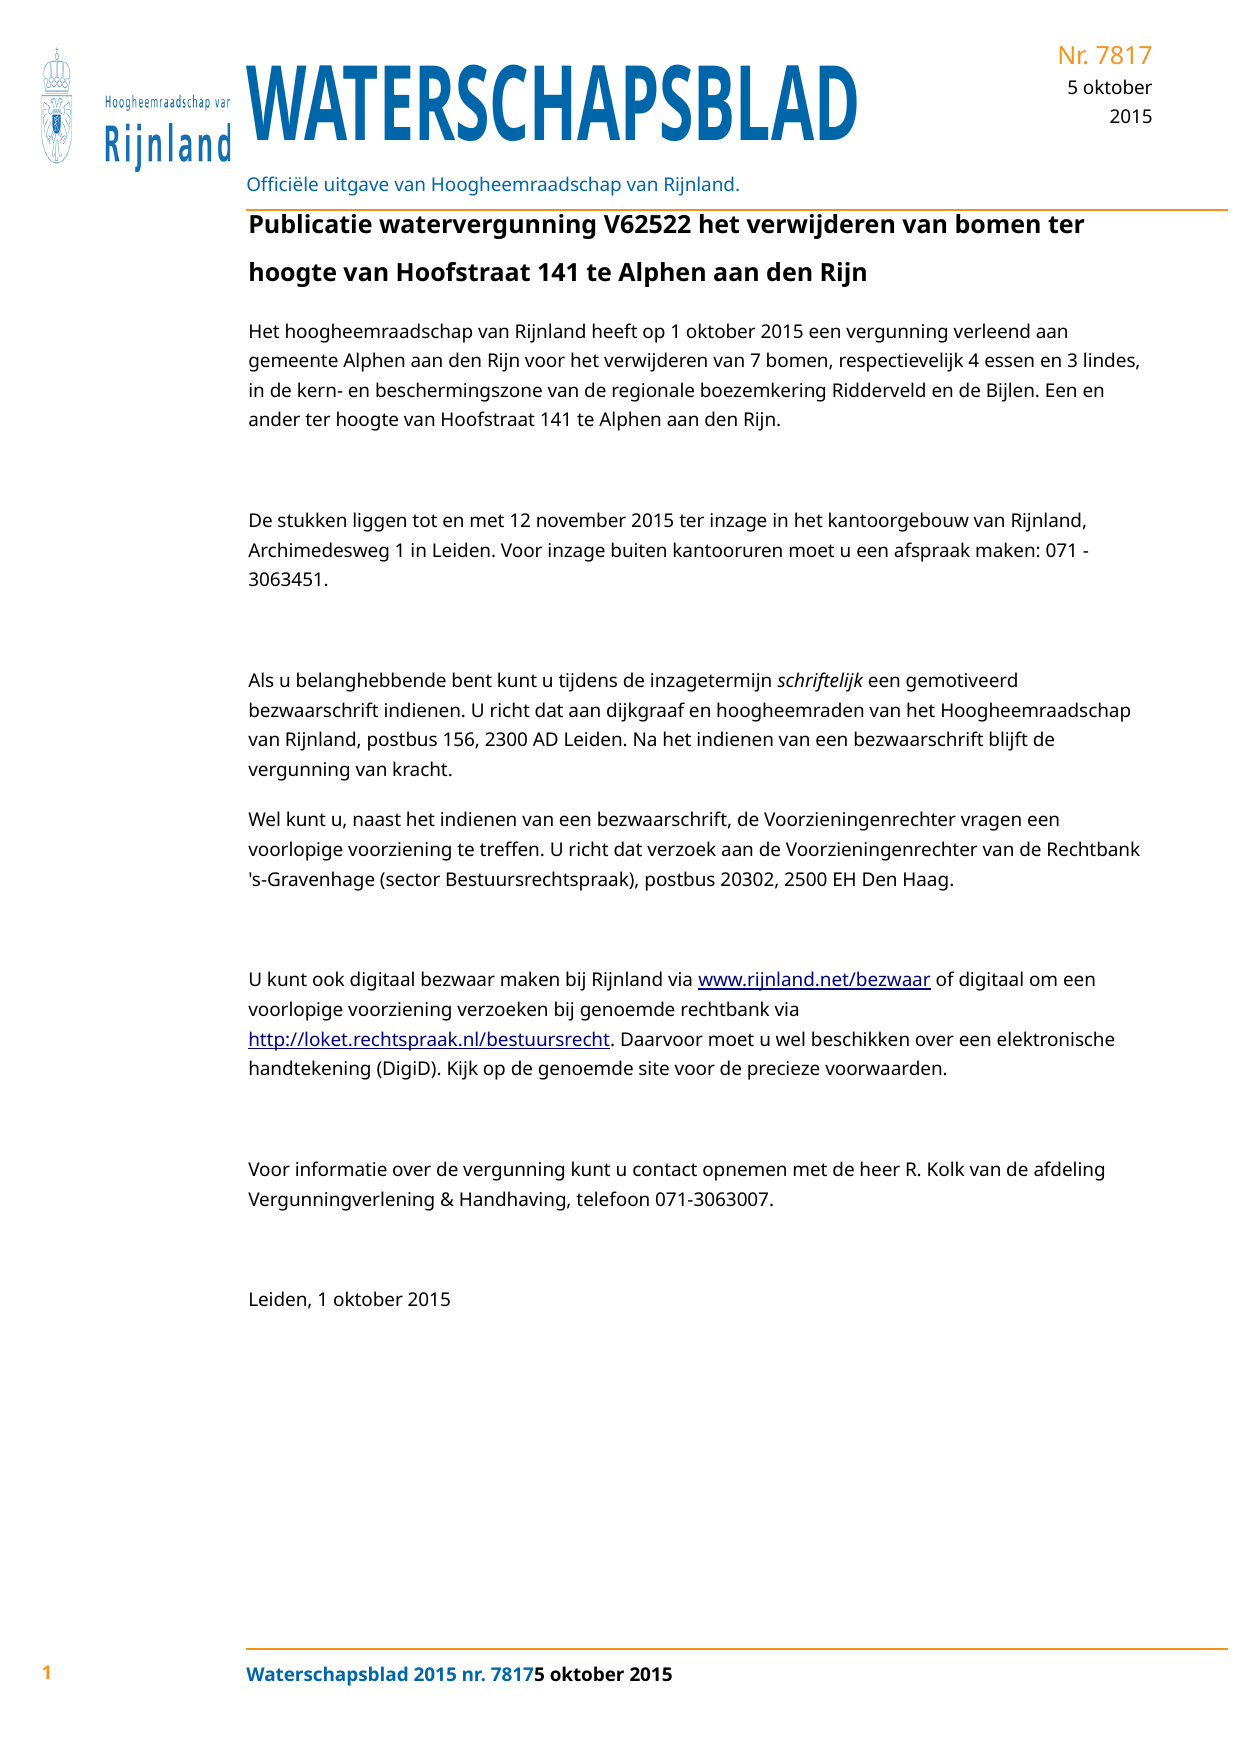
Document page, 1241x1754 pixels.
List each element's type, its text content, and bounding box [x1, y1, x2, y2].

text De stukken liggen tot en met 12 november 2015 ter inzage in het kantoorgebouw van Rijnland, Archimedesweg 1 in Leiden. Voor inzage buiten kantooruren moet u een afspraak maken: 071 - 3063451. [248, 507, 1152, 592]
text U kunt ook digitaal bezwaar maken bij Rijnland via www.rijnland.net/bezwaar of digitaal om een voorlopige voorziening verzoeken bij genoemde rechtbank via http://loket.rechtspraak.nl/bestuursrecht. Daarvoor moet u wel beschikken over een elektronische handtekening (DigiD). Kijk op de genoemde site voor de precieze voorwaarden. [248, 967, 1152, 1081]
text Wel kunt u, naast het indienen van een bezwaarschrift, de Voorzieningenrechter vragen een voorlopige voorziening te treffen. U richt dat verzoek aan de Voorzieningenrechter van de Rechtbank 's-Gravenhage (sector Bestuursrechtspraak), postbus 20302, 2500 EH Den Haag. [248, 807, 1152, 892]
text Voor informatie over de vergunning kunt u contact opnemen met de heer R. Kolk van de afdeling Vergunningverlening & Handhaving, telefoon 071-3063007. [248, 1156, 1152, 1212]
text Leiden, 1 oktober 2015 [248, 1287, 1152, 1312]
text Als u belanghebbende bent kunt u tijdens de inzagetermijn schriftelijk een gemotiveerd bezwaarschrift indienen. U richt dat aan dijkgraaf en hoogheemraden van het Hoogheemraadschap van Rijnland, postbus 156, 2300 AD Leiden. Na het indienen van een bezwaarschrift blijft de vergunning van kracht. [248, 667, 1152, 782]
picture [41, 47, 231, 172]
text Het hoogheemraadschap van Rijnland heeft op 1 oktober 2015 een vergunning verleend aan gemeente Alphen aan den Rijn voor het verwijderen van 7 bomen, respectievelijk 4 essen en 3 lindes, in de kern- en beschermingszone van de regionale boezemkering Ridderveld en de Bijlen. Een en ander ter hoogte van Hoofstraat 141 te Alphen aan den Rijn. [248, 318, 1152, 432]
text Publicatie watervergunning V62522 het verwijderen van bomen ter hoogte van Hoofstraat 141 te Alphen aan den Rijn [248, 211, 1152, 288]
